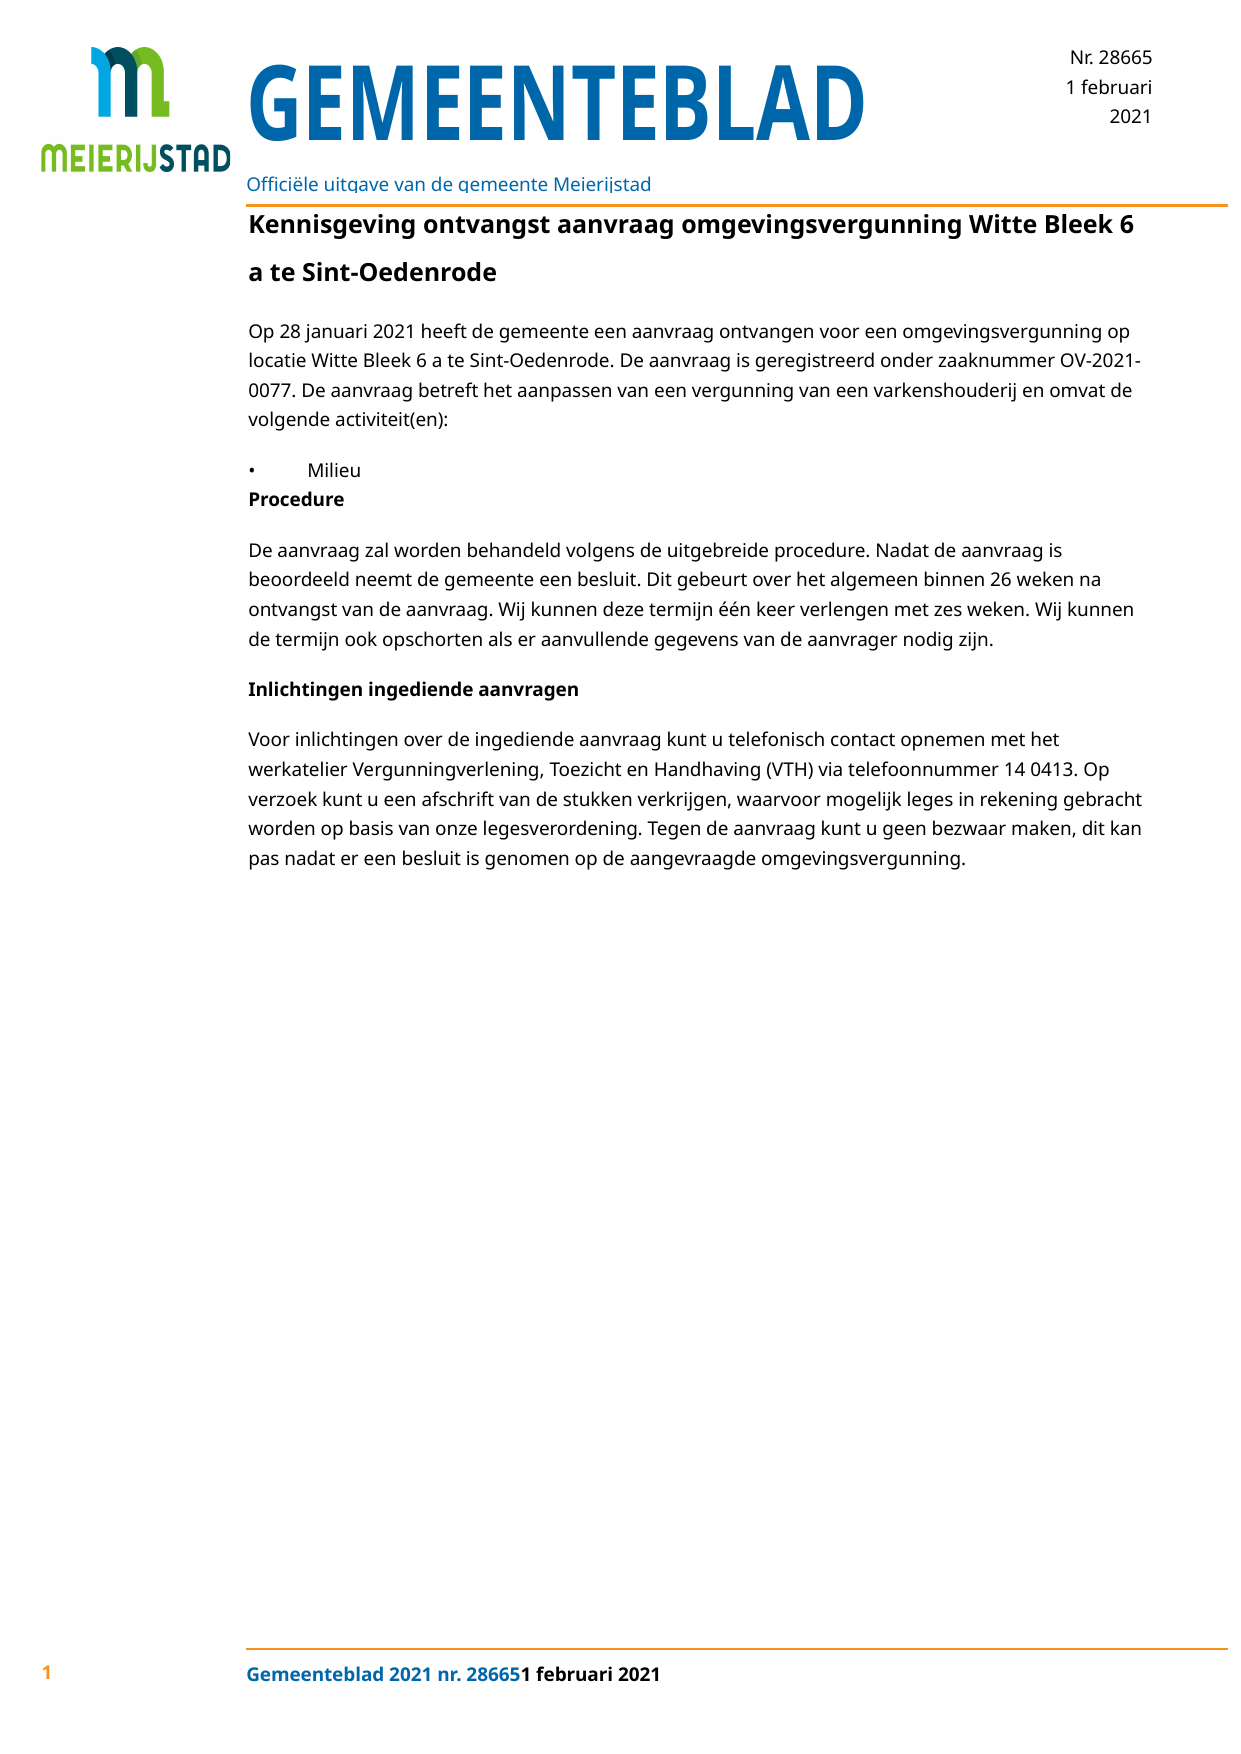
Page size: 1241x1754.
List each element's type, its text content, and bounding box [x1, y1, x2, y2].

text Op 28 januari 2021 heeft de gemeente een aanvraag ontvangen voor een omgevingsvergunning op locatie Witte Bleek 6 a te Sint-Oedenrode. De aanvraag is geregistreerd onder zaaknummer OV-2021-0077. De aanvraag betreft het aanpassen van een vergunning van een varkenshouderij en omvat de volgende activiteit(en): [248, 318, 1152, 432]
text Inlichtingen ingediende aanvragen [248, 676, 1152, 702]
text Voor inlichtingen over de ingediende aanvraag kunt u telefonisch contact opnemen met het werkatelier Vergunningverlening, Toezicht en Handhaving (VTH) via telefoonnummer 14 0413. Op verzoek kunt u een afschrift van de stukken verkrijgen, waarvoor mogelijk leges in rekening gebracht worden op basis van onze legesverordening. Tegen de aanvraag kunt u geen bezwaar maken, dit kan pas nadat er een besluit is genomen op de aangevraagde omgevingsvergunning. [248, 727, 1152, 871]
text De aanvraag zal worden behandeld volgens de uitgebreide procedure. Nadat de aanvraag is beoordeeld neemt de gemeente een besluit. Dit gebeurt over het algemeen binnen 26 weken na ontvangst van de aanvraag. Wij kunnen deze termijn één keer verlengen met zes weken. Wij kunnen de termijn ook opschorten als er aanvullende gegevens van de aanvrager nodig zijn. [248, 537, 1152, 652]
list Milieu [248, 457, 1152, 483]
text Kennisgeving ontvangst aanvraag omgevingsvergunning Witte Bleek 6 a te Sint-Oedenrode [248, 207, 1152, 288]
picture [41, 47, 231, 172]
text Procedure [248, 487, 1152, 512]
